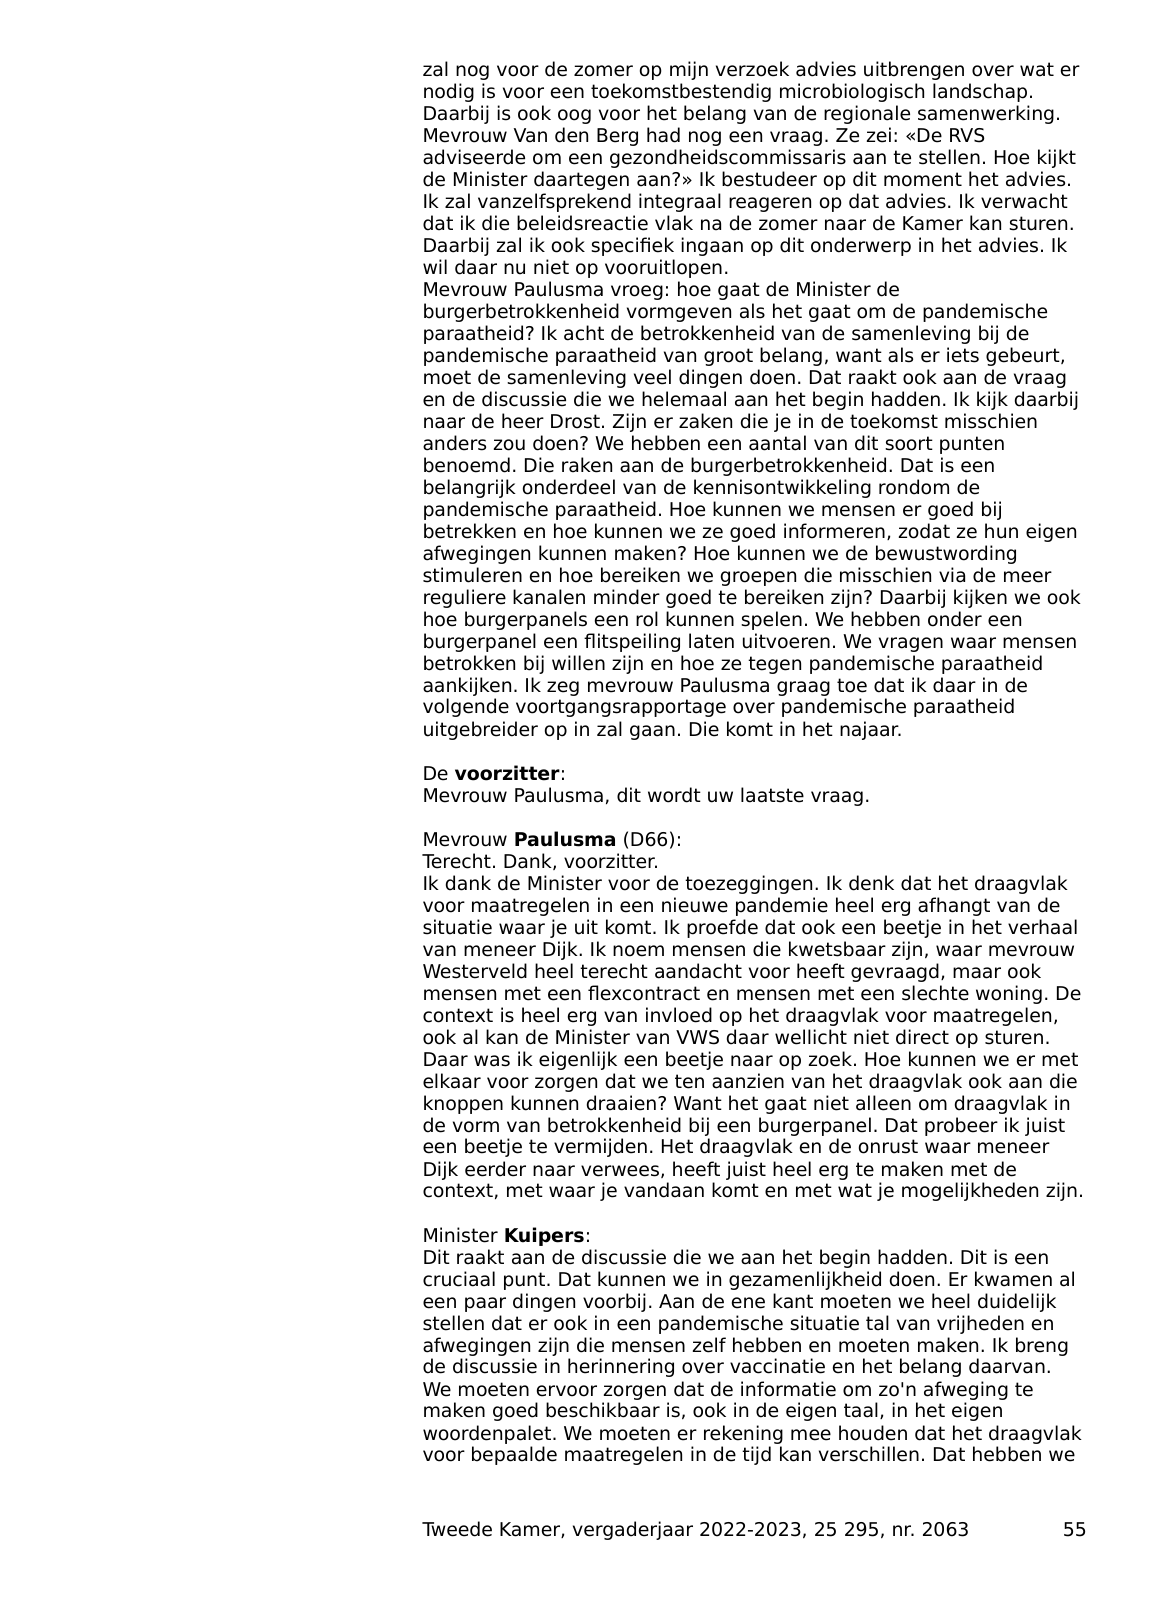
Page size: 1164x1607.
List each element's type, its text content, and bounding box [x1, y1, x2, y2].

text Ik dank de Minister voor de toezeggingen. Ik denk dat het draagvlak voor maatregelen in een nieuwe pandemie heel erg afhangt van de situatie waar je uit komt. Ik proefde dat ook een beetje in het verhaal van meneer Dijk. Ik noem mensen die kwetsbaar zijn, waar mevrouw Westerveld heel terecht aandacht voor heeft gevraagd, maar ook mensen met een flexcontract en mensen met een slechte woning. De context is heel erg van invloed op het draagvlak voor maatregelen, ook al kan de Minister van VWS daar wellicht niet direct op sturen. Daar was ik eigenlijk een beetje naar op zoek. Hoe kunnen we er met elkaar voor zorgen dat we ten aanzien van het draagvlak ook aan die knoppen kunnen draaien? Want het gaat niet alleen om draagvlak in de vorm van betrokkenheid bij een burgerpanel. Dat probeer ik juist een beetje te vermijden. Het draagvlak en de onrust waar meneer Dijk eerder naar verwees, heeft juist heel erg te maken met de context, met waar je vandaan komt en met wat je mogelijkheden zijn. [422, 873, 1087, 1202]
text Mevrouw Paulusma (D66): [422, 829, 1087, 851]
text Mevrouw Paulusma, dit wordt uw laatste vraag. [422, 784, 1087, 807]
text Dit raakt aan de discussie die we aan het begin hadden. Dit is een cruciaal punt. Dat kunnen we in gezamenlijkheid doen. Er kwamen al een paar dingen voorbij. Aan de ene kant moeten we heel duidelijk stellen dat er ook in een pandemische situatie tal van vrijheden en afwegingen zijn die mensen zelf hebben en moeten maken. Ik breng de discussie in herinnering over vaccinatie en het belang daarvan. We moeten ervoor zorgen dat de informatie om zo'n afweging te maken goed beschikbaar is, ook in de eigen taal, in het eigen woordenpalet. We moeten er rekening mee houden dat het draagvlak voor bepaalde maatregelen in de tijd kan verschillen. Dat hebben we [422, 1247, 1087, 1466]
text Mevrouw Van den Berg had nog een vraag. Ze zei: «De RVS adviseerde om een gezondheidscommissaris aan te stellen. Hoe kijkt de Minister daartegen aan?» Ik bestudeer op dit moment het advies. Ik zal vanzelfsprekend integraal reageren op dat advies. Ik verwacht dat ik die beleidsreactie vlak na de zomer naar de Kamer kan sturen. Daarbij zal ik ook specifiek ingaan op dit onderwerp in het advies. Ik wil daar nu niet op vooruitlopen. [422, 125, 1087, 279]
text Mevrouw Paulusma vroeg: hoe gaat de Minister de burgerbetrokkenheid vormgeven als het gaat om de pandemische paraatheid? Ik acht de betrokkenheid van de samenleving bij de pandemische paraatheid van groot belang, want als er iets gebeurt, moet de samenleving veel dingen doen. Dat raakt ook aan de vraag en de discussie die we helemaal aan het begin hadden. Ik kijk daarbij naar de heer Drost. Zijn er zaken die je in de toekomst misschien anders zou doen? We hebben een aantal van dit soort punten benoemd. Die raken aan de burgerbetrokkenheid. Dat is een belangrijk onderdeel van de kennisontwikkeling rondom de pandemische paraatheid. Hoe kunnen we mensen er goed bij betrekken en hoe kunnen we ze goed informeren, zodat ze hun eigen afwegingen kunnen maken? Hoe kunnen we de bewustwording stimuleren en hoe bereiken we groepen die misschien via de meer reguliere kanalen minder goed te bereiken zijn? Daarbij kijken we ook hoe burgerpanels een rol kunnen spelen. We hebben onder een burgerpanel een flitspeiling laten uitvoeren. We vragen waar mensen betrokken bij willen zijn en hoe ze tegen pandemische paraatheid aankijken. Ik zeg mevrouw Paulusma graag toe dat ik daar in de volgende voortgangsrapportage over pandemische paraatheid uitgebreider op in zal gaan. Die komt in het najaar. [422, 279, 1087, 740]
text zal nog voor de zomer op mijn verzoek advies uitbrengen over wat er nodig is voor een toekomstbestendig microbiologisch landschap. Daarbij is ook oog voor het belang van de regionale samenwerking. [422, 59, 1087, 125]
text De voorzitter: [422, 763, 1087, 784]
text Minister Kuipers: [422, 1224, 1087, 1247]
text Terecht. Dank, voorzitter. [422, 851, 1087, 873]
